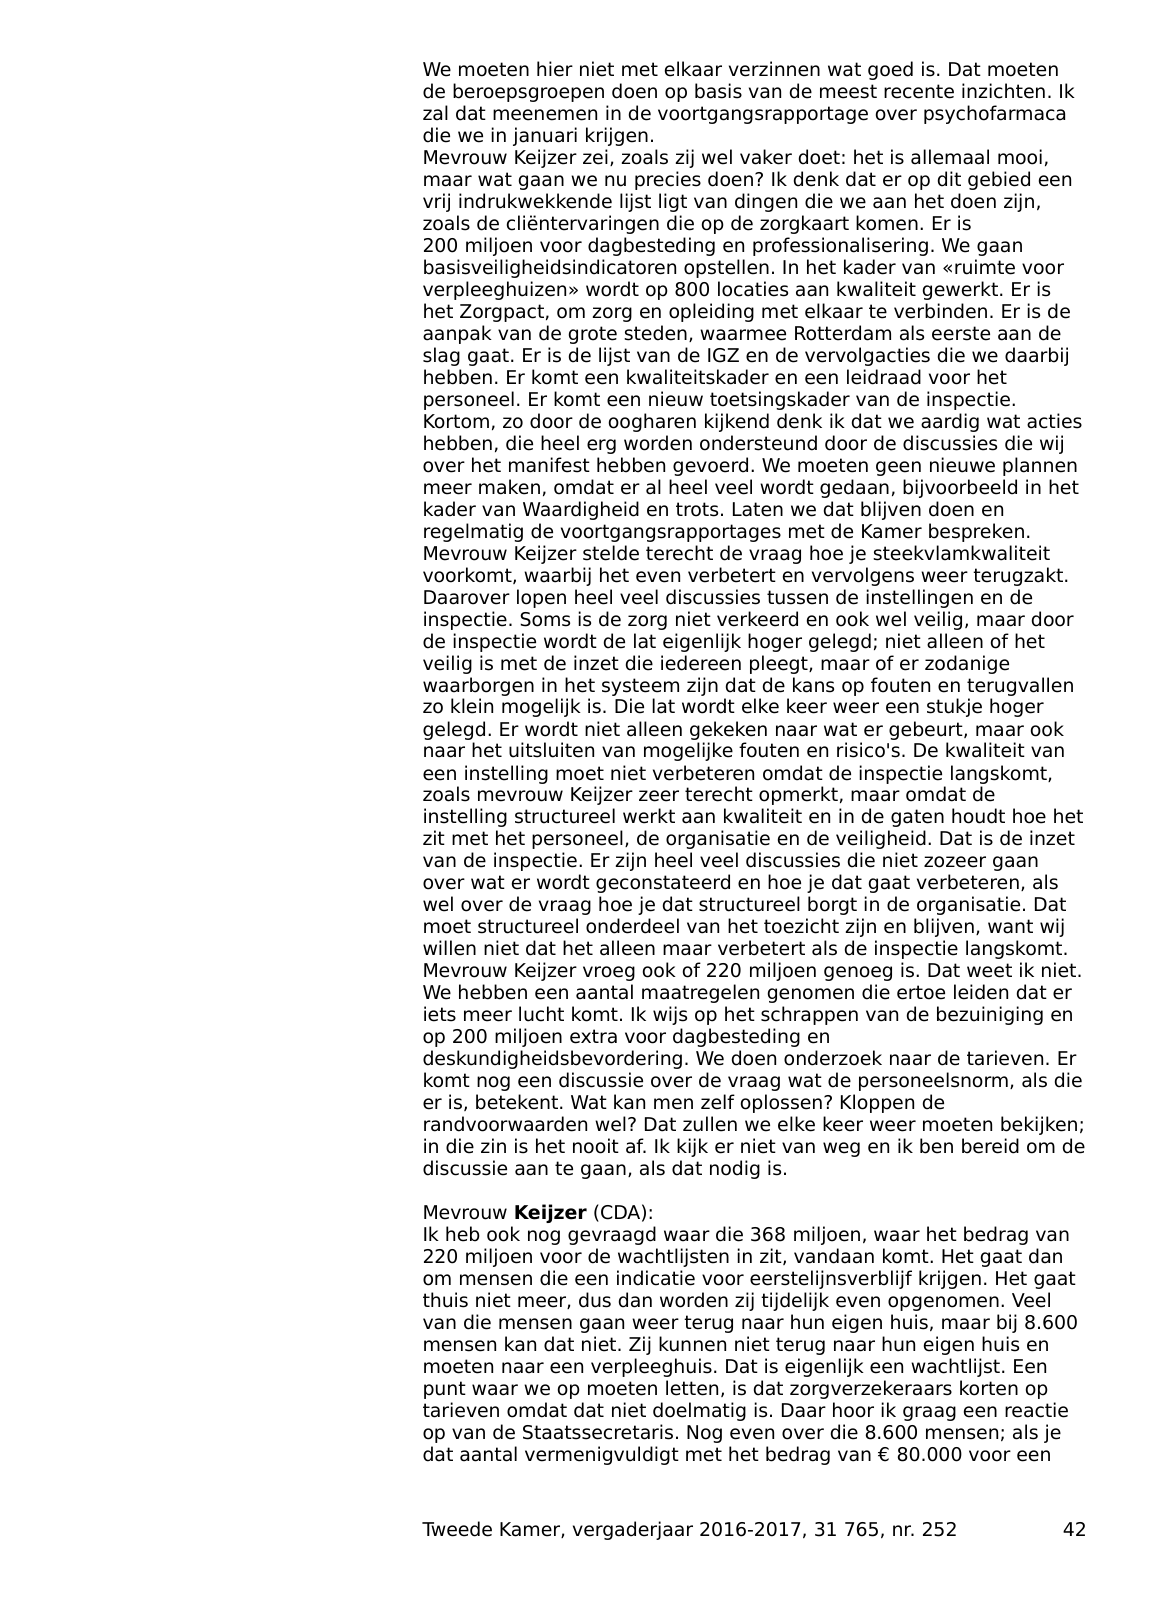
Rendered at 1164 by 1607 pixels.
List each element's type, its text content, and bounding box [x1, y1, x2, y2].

text Mevrouw Keijzer stelde terecht de vraag hoe je steekvlamkwaliteit voorkomt, waarbij het even verbetert en vervolgens weer terugzakt. Daarover lopen heel veel discussies tussen de instellingen en de inspectie. Soms is de zorg niet verkeerd en ook wel veilig, maar door de inspectie wordt de lat eigenlijk hoger gelegd; niet alleen of het veilig is met de inzet die iedereen pleegt, maar of er zodanige waarborgen in het systeem zijn dat de kans op fouten en terugvallen zo klein mogelijk is. Die lat wordt elke keer weer een stukje hoger gelegd. Er wordt niet alleen gekeken naar wat er gebeurt, maar ook naar het uitsluiten van mogelijke fouten en risico's. De kwaliteit van een instelling moet niet verbeteren omdat de inspectie langskomt, zoals mevrouw Keijzer zeer terecht opmerkt, maar omdat de instelling structureel werkt aan kwaliteit en in de gaten houdt hoe het zit met het personeel, de organisatie en de veiligheid. Dat is de inzet van de inspectie. Er zijn heel veel discussies die niet zozeer gaan over wat er wordt geconstateerd en hoe je dat gaat verbeteren, als wel over de vraag hoe je dat structureel borgt in de organisatie. Dat moet structureel onderdeel van het toezicht zijn en blijven, want wij willen niet dat het alleen maar verbetert als de inspectie langskomt. [422, 543, 1087, 960]
text Mevrouw Keijzer vroeg ook of 220 miljoen genoeg is. Dat weet ik niet. We hebben een aantal maatregelen genomen die ertoe leiden dat er iets meer lucht komt. Ik wijs op het schrappen van de bezuiniging en op 200 miljoen extra voor dagbesteding en deskundigheidsbevordering. We doen onderzoek naar de tarieven. Er komt nog een discussie over de vraag wat de personeelsnorm, als die er is, betekent. Wat kan men zelf oplossen? Kloppen de randvoorwaarden wel? Dat zullen we elke keer weer moeten bekijken; in die zin is het nooit af. Ik kijk er niet van weg en ik ben bereid om de discussie aan te gaan, als dat nodig is. [422, 960, 1087, 1180]
text Ik heb ook nog gevraagd waar die 368 miljoen, waar het bedrag van 220 miljoen voor de wachtlijsten in zit, vandaan komt. Het gaat dan om mensen die een indicatie voor eerstelijnsverblijf krijgen. Het gaat thuis niet meer, dus dan worden zij tijdelijk even opgenomen. Veel van die mensen gaan weer terug naar hun eigen huis, maar bij 8.600 mensen kan dat niet. Zij kunnen niet terug naar hun eigen huis en moeten naar een verpleeghuis. Dat is eigenlijk een wachtlijst. Een punt waar we op moeten letten, is dat zorgverzekeraars korten op tarieven omdat dat niet doelmatig is. Daar hoor ik graag een reactie op van de Staatssecretaris. Nog even over die 8.600 mensen; als je dat aantal vermenigvuldigt met het bedrag van € 80.000 voor een [422, 1224, 1087, 1466]
text Mevrouw Keijzer zei, zoals zij wel vaker doet: het is allemaal mooi, maar wat gaan we nu precies doen? Ik denk dat er op dit gebied een vrij indrukwekkende lijst ligt van dingen die we aan het doen zijn, zoals de cliëntervaringen die op de zorgkaart komen. Er is 200 miljoen voor dagbesteding en professionalisering. We gaan basisveiligheidsindicatoren opstellen. In het kader van «ruimte voor verpleeghuizen» wordt op 800 locaties aan kwaliteit gewerkt. Er is het Zorgpact, om zorg en opleiding met elkaar te verbinden. Er is de aanpak van de grote steden, waarmee Rotterdam als eerste aan de slag gaat. Er is de lijst van de IGZ en de vervolgacties die we daarbij hebben. Er komt een kwaliteitskader en een leidraad voor het personeel. Er komt een nieuw toetsingskader van de inspectie. Kortom, zo door de oogharen kijkend denk ik dat we aardig wat acties hebben, die heel erg worden ondersteund door de discussies die wij over het manifest hebben gevoerd. We moeten geen nieuwe plannen meer maken, omdat er al heel veel wordt gedaan, bijvoorbeeld in het kader van Waardigheid en trots. Laten we dat blijven doen en regelmatig de voortgangsrapportages met de Kamer bespreken. [422, 147, 1087, 543]
text We moeten hier niet met elkaar verzinnen wat goed is. Dat moeten de beroepsgroepen doen op basis van de meest recente inzichten. Ik zal dat meenemen in de voortgangsrapportage over psychofarmaca die we in januari krijgen. [422, 59, 1087, 147]
text Mevrouw Keijzer (CDA): [422, 1202, 1087, 1224]
